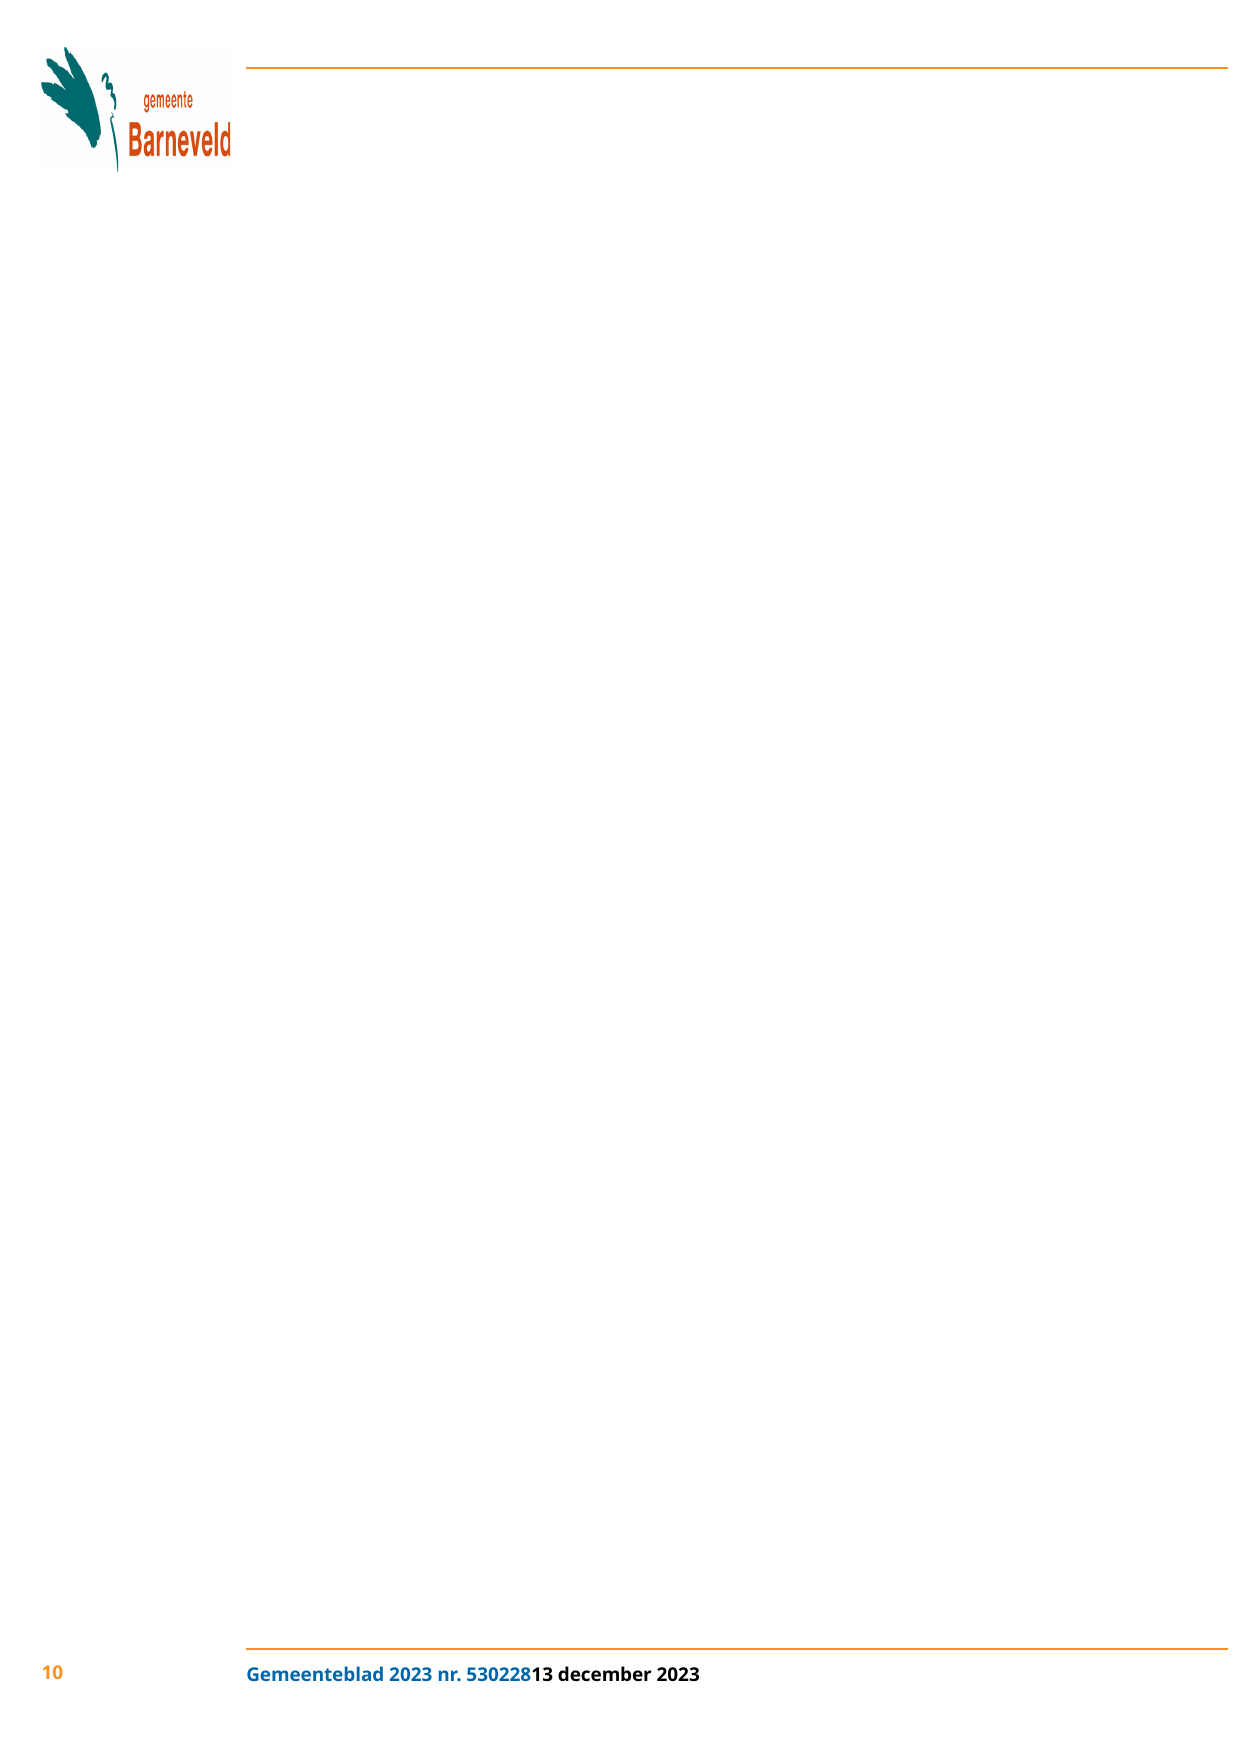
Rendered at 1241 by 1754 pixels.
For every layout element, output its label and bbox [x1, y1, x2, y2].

picture [41, 47, 231, 172]
